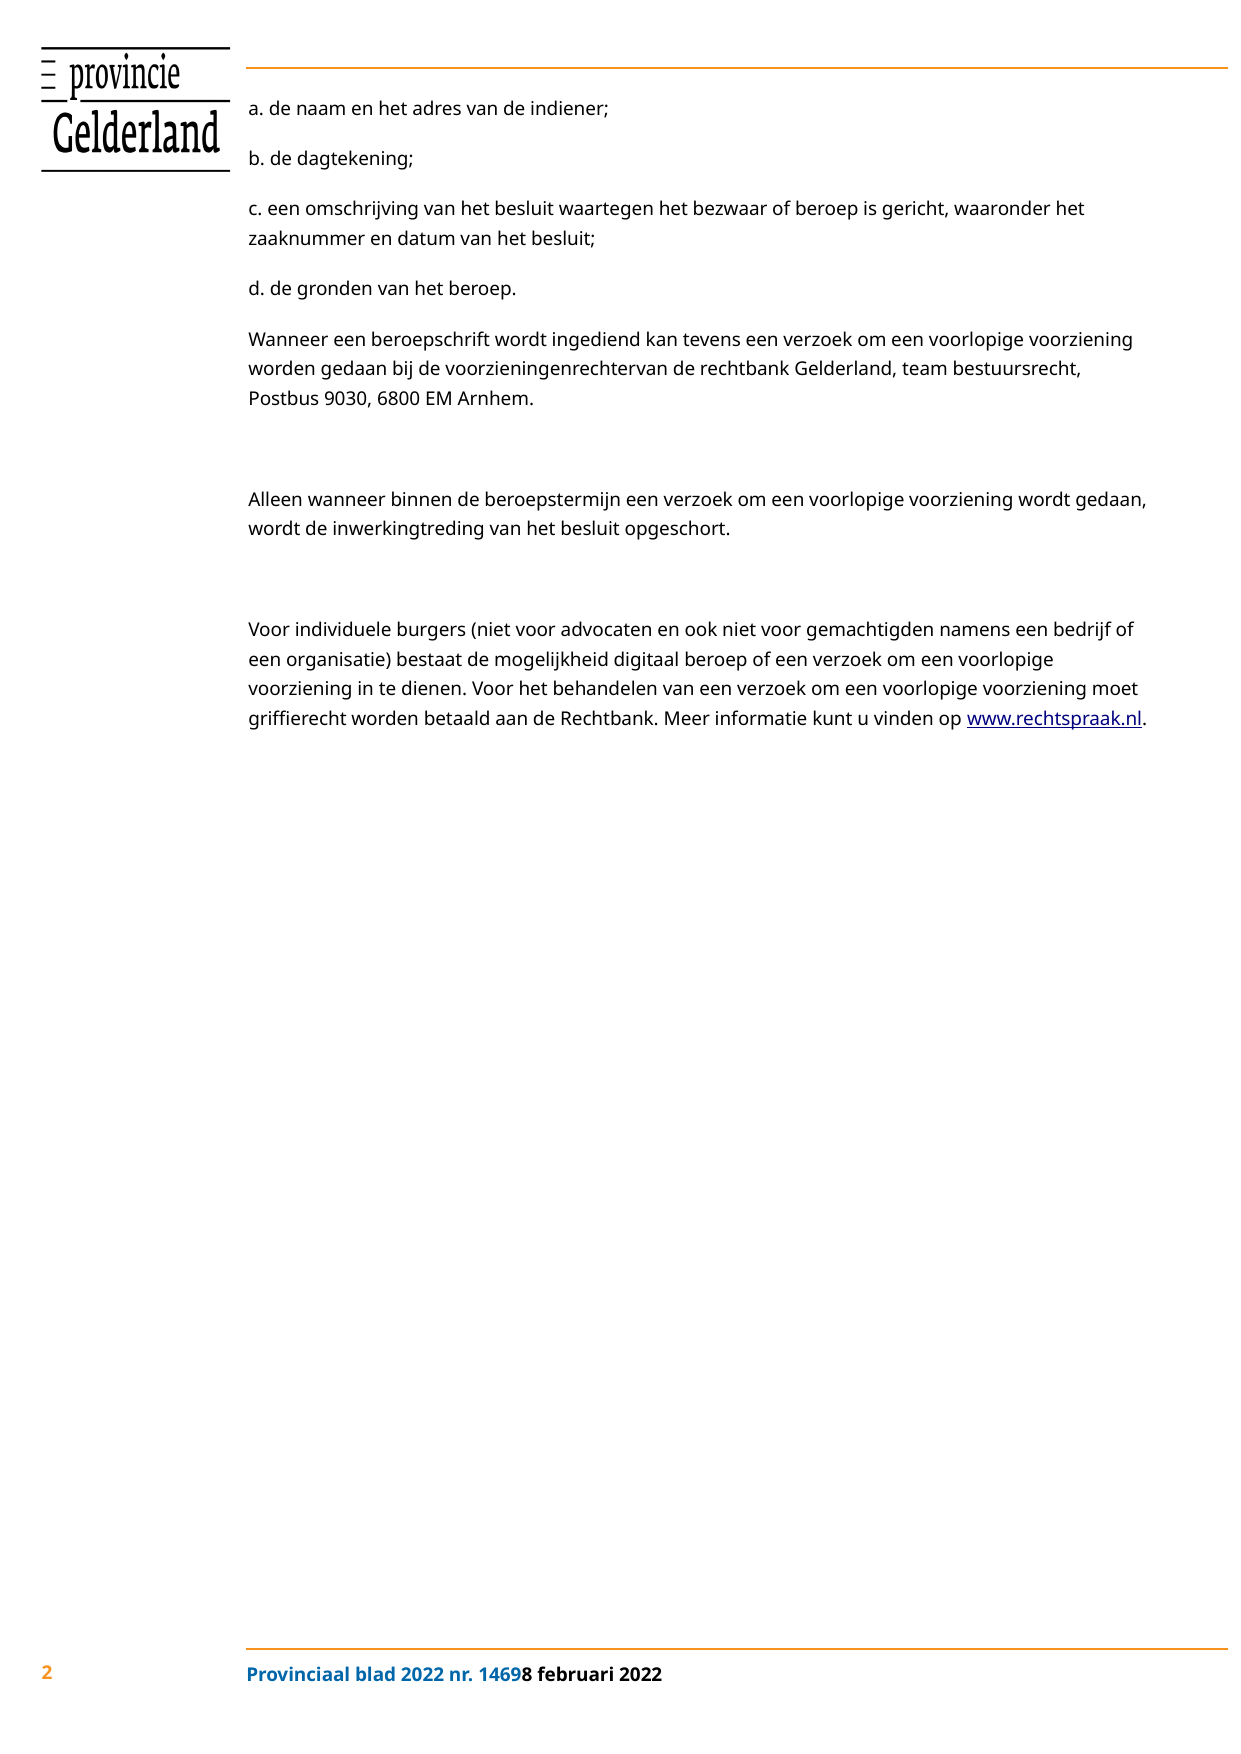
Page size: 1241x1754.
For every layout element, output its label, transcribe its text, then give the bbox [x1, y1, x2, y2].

text b. de dagtekening; [248, 145, 1152, 171]
text d. de gronden van het beroep. [248, 276, 1152, 301]
text a. de naam en het adres van de indiener; [248, 95, 1152, 121]
text Voor individuele burgers (niet voor advocaten en ook niet voor gemachtigden namens een bedrijf of een organisatie) bestaat de mogelijkheid digitaal beroep of een verzoek om een voorlopige voorziening in te dienen. Voor het behandelen van een verzoek om een voorlopige voorziening moet griffierecht worden betaald aan de Rechtbank. Meer informatie kunt u vinden op www.rechtspraak.nl. [248, 616, 1152, 731]
text c. een omschrijving van het besluit waartegen het bezwaar of beroep is gericht, waaronder het zaaknummer en datum van het besluit; [248, 196, 1152, 251]
picture [41, 47, 231, 172]
text Wanneer een beroepschrift wordt ingediend kan tevens een verzoek om een voorlopige voorziening worden gedaan bij de voorzieningenrechtervan de rechtbank Gelderland, team bestuursrecht, Postbus 9030, 6800 EM Arnhem. [248, 326, 1152, 411]
text Alleen wanneer binnen de beroepstermijn een verzoek om een voorlopige voorziening wordt gedaan, wordt de inwerkingtreding van het besluit opgeschort. [248, 486, 1152, 541]
